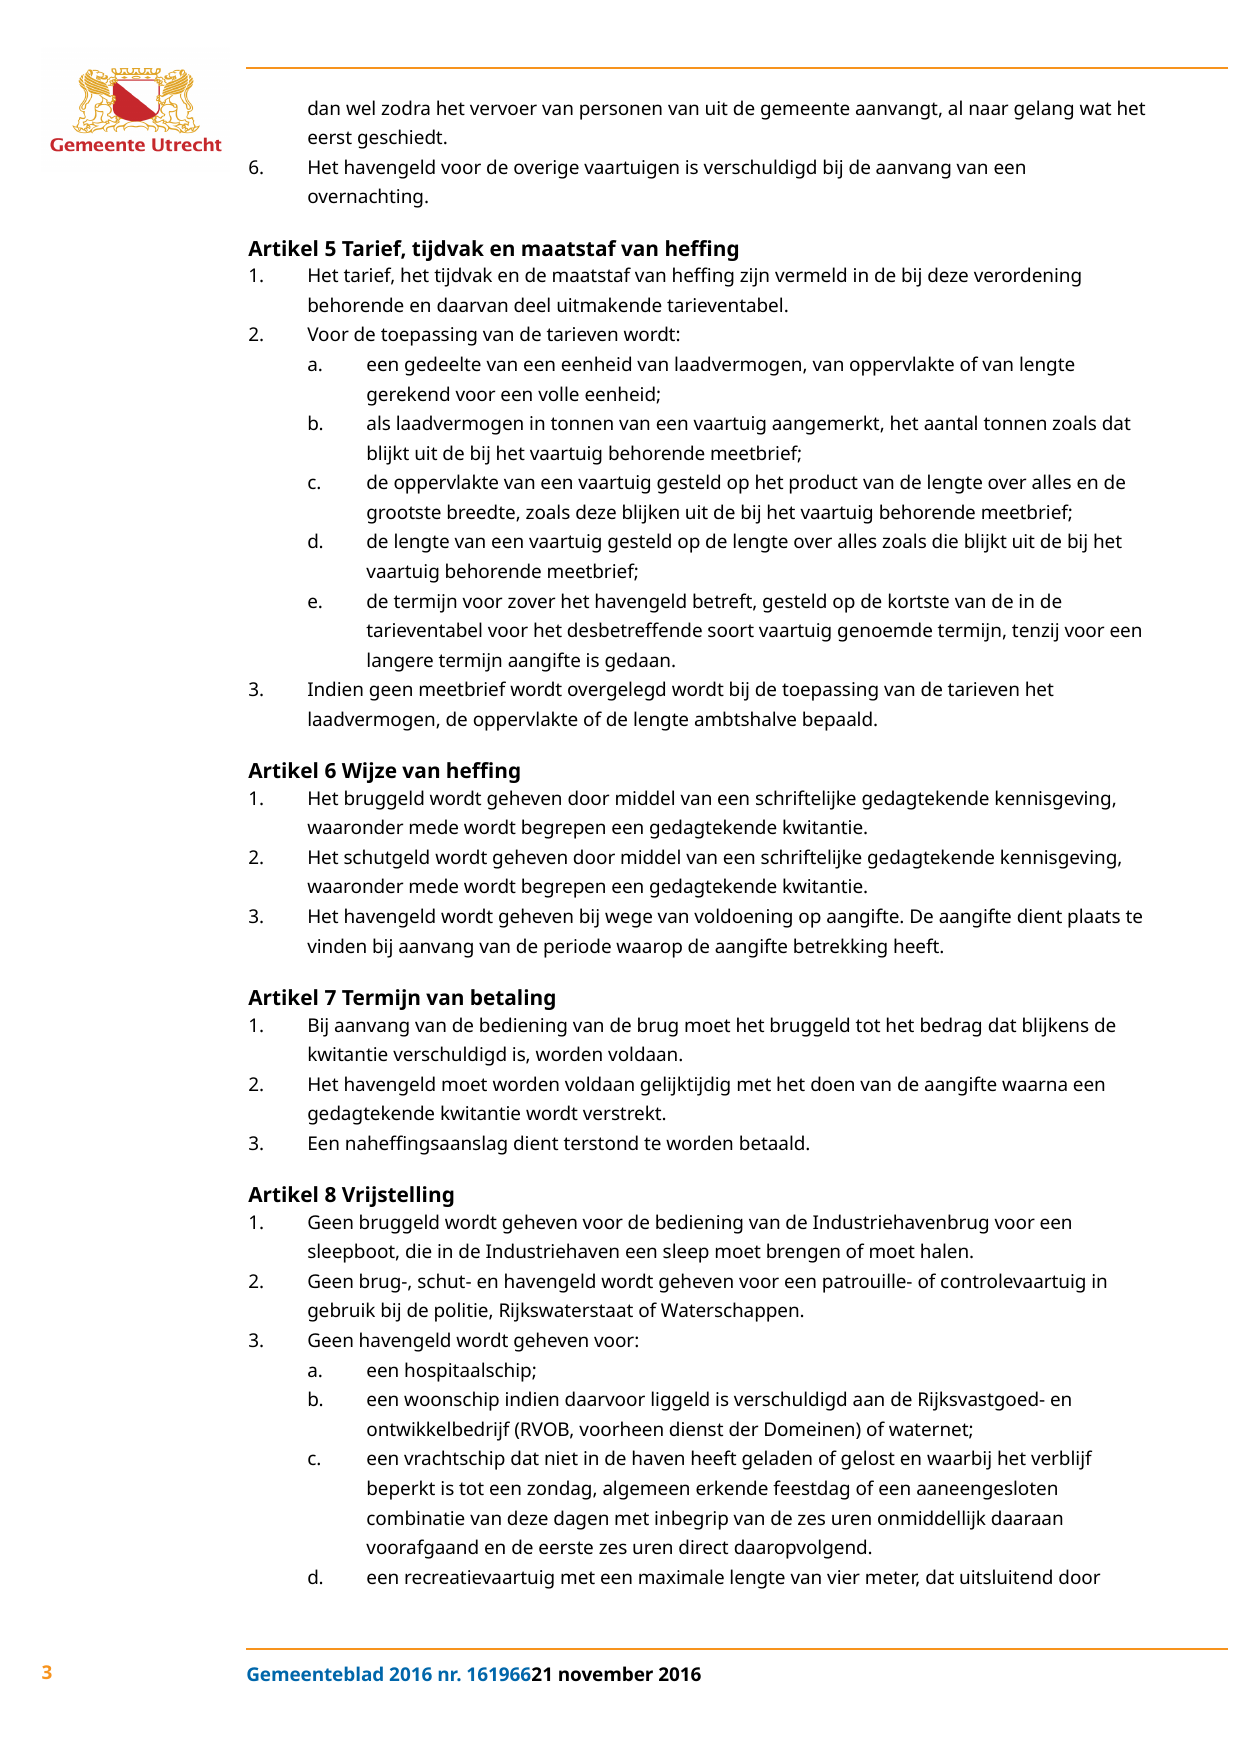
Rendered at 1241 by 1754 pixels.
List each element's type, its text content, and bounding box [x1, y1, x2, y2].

list een recreatievaartuig met een maximale lengte van vier meter, dat uitsluitend door [307, 1564, 1152, 1590]
list Het havengeld voor de overige vaartuigen is verschuldigd bij de aanvang van een overnachting. [248, 154, 1152, 209]
list Het tarief, het tijdvak en de maatstaf van heffing zijn vermeld in de bij deze verordening behorende en daarvan deel uitmakende tarieventabel. [248, 262, 1152, 318]
list Het bruggeld wordt geheven door middel van een schriftelijke gedagtekende kennisgeving, waaronder mede wordt begrepen een gedagtekende kwitantie. [248, 785, 1152, 840]
list Het schutgeld wordt geheven door middel van een schriftelijke gedagtekende kennisgeving, waaronder mede wordt begrepen een gedagtekende kwitantie. [248, 844, 1152, 899]
list als laadvermogen in tonnen van een vaartuig aangemerkt, het aantal tonnen zoals dat blijkt uit de bij het vaartuig behorende meetbrief; [307, 410, 1152, 466]
list Geen bruggeld wordt geheven voor de bediening van de Industriehavenbrug voor een sleepboot, die in de Industriehaven een sleep moet brengen of moet halen. [248, 1209, 1152, 1264]
list de lengte van een vaartuig gesteld op de lengte over alles zoals die blijkt uit de bij het vaartuig behorende meetbrief; [307, 529, 1152, 584]
text Artikel 5 Tarief, tijdvak en maatstaf van heffing [248, 234, 1152, 262]
text Artikel 8 Vrijstelling [248, 1181, 1152, 1209]
list de termijn voor zover het havengeld betreft, gesteld op de kortste van de in de tarieventabel voor het desbetreffende soort vaartuig genoemde termijn, tenzij voor een langere termijn aangifte is gedaan. [307, 588, 1152, 673]
text Artikel 6 Wijze van heffing [248, 757, 1152, 785]
list Bij aanvang van de bediening van de brug moet het bruggeld tot het bedrag dat blijkens de kwitantie verschuldigd is, worden voldaan. [248, 1012, 1152, 1067]
list een gedeelte van een eenheid van laadvermogen, van oppervlakte of van lengte gerekend voor een volle eenheid; [307, 351, 1152, 406]
list Geen brug-, schut- en havengeld wordt geheven voor een patrouille- of controlevaartuig in gebruik bij de politie, Rijkswaterstaat of Waterschappen. [248, 1268, 1152, 1323]
list een vrachtschip dat niet in de haven heeft geladen of gelost en waarbij het verblijf beperkt is tot een zondag, algemeen erkende feestdag of een aaneengesloten combinatie van deze dagen met inbegrip van de zes uren onmiddellijk daaraan voorafgaand en de eerste zes uren direct daaropvolgend. [307, 1446, 1152, 1560]
list Voor de toepassing van de tarieven wordt: [248, 322, 1152, 347]
list een hospitaalschip; [307, 1357, 1152, 1383]
list Een naheffingsaanslag dient terstond te worden betaald. [248, 1130, 1152, 1156]
list dan wel zodra het vervoer van personen van uit de gemeente aanvangt, al naar gelang wat het eerst geschiedt. [248, 95, 1152, 150]
picture [41, 47, 231, 172]
text Artikel 7 Termijn van betaling [248, 983, 1152, 1012]
list Het havengeld moet worden voldaan gelijktijdig met het doen van de aangifte waarna een gedagtekende kwitantie wordt verstrekt. [248, 1071, 1152, 1126]
list Indien geen meetbrief wordt overgelegd wordt bij de toepassing van de tarieven het laadvermogen, de oppervlakte of de lengte ambtshalve bepaald. [248, 677, 1152, 732]
list een woonschip indien daarvoor liggeld is verschuldigd aan de Rijksvastgoed- en ontwikkelbedrijf (RVOB, voorheen dienst der Domeinen) of waternet; [307, 1386, 1152, 1442]
list de oppervlakte van een vaartuig gesteld op het product van de lengte over alles en de grootste breedte, zoals deze blijken uit de bij het vaartuig behorende meetbrief; [307, 469, 1152, 525]
list Geen havengeld wordt geheven voor: [248, 1327, 1152, 1353]
list Het havengeld wordt geheven bij wege van voldoening op aangifte. De aangifte dient plaats te vinden bij aanvang van de periode waarop de aangifte betrekking heeft. [248, 903, 1152, 959]
